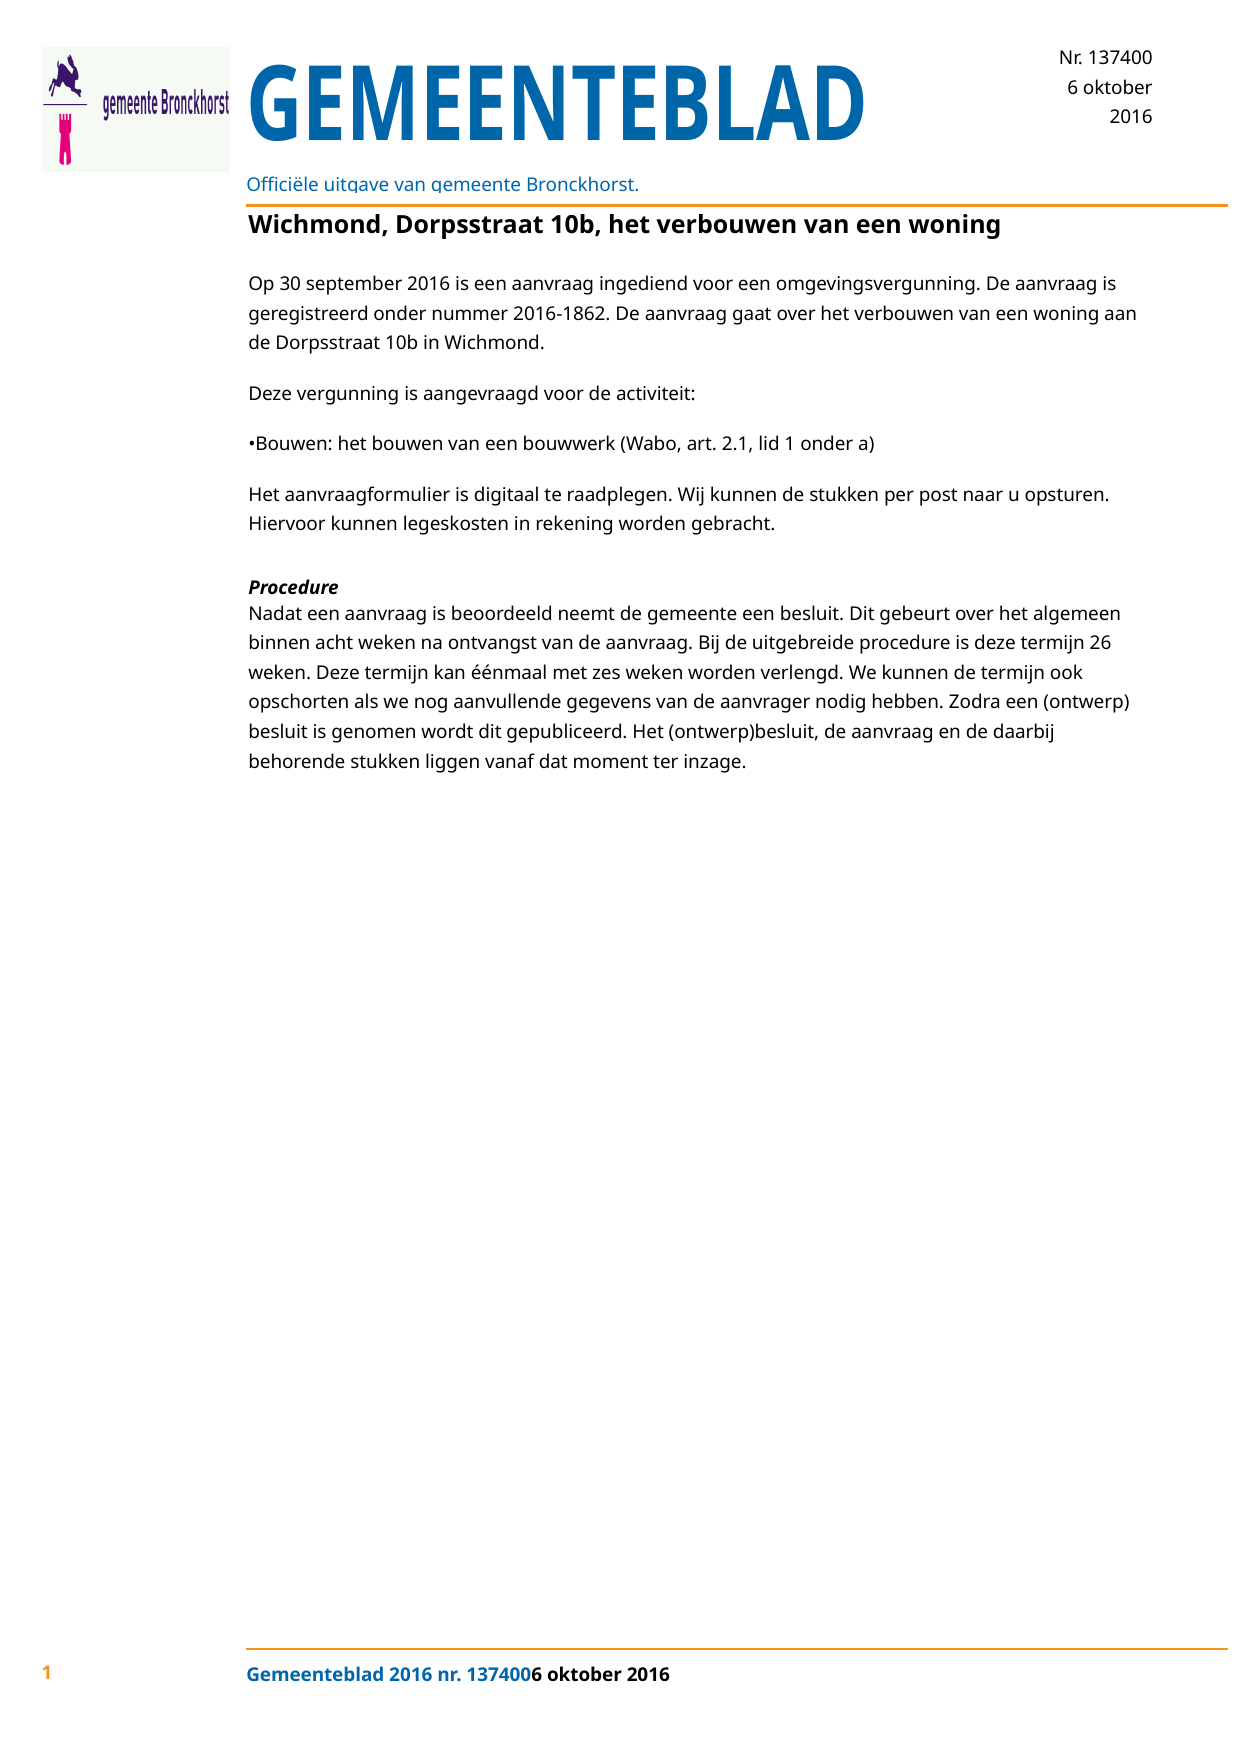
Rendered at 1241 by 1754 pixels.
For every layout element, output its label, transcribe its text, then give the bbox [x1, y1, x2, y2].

picture [41, 47, 231, 172]
text Procedure [248, 574, 1152, 600]
text •Bouwen: het bouwen van een bouwwerk (Wabo, art. 2.1, lid 1 onder a) [248, 430, 1152, 456]
text Wichmond, Dorpsstraat 10b, het verbouwen van een woning [248, 207, 1152, 241]
text Het aanvraagformulier is digitaal te raadplegen. Wij kunnen de stukken per post naar u opsturen. Hiervoor kunnen legeskosten in rekening worden gebracht. [248, 481, 1152, 536]
text Nadat een aanvraag is beoordeeld neemt de gemeente een besluit. Dit gebeurt over het algemeen binnen acht weken na ontvangst van de aanvraag. Bij de uitgebreide procedure is deze termijn 26 weken. Deze termijn kan éénmaal met zes weken worden verlengd. We kunnen de termijn ook opschorten als we nog aanvullende gegevens van de aanvrager nodig hebben. Zodra een (ontwerp) besluit is genomen wordt dit gepubliceerd. Het (ontwerp)besluit, de aanvraag en de daarbij behorende stukken liggen vanaf dat moment ter inzage. [248, 600, 1152, 774]
text Op 30 september 2016 is een aanvraag ingediend voor een omgevingsvergunning. De aanvraag is geregistreerd onder nummer 2016-1862. De aanvraag gaat over het verbouwen van een woning aan de Dorpsstraat 10b in Wichmond. [248, 270, 1152, 355]
text Deze vergunning is aangevraagd voor de activiteit: [248, 380, 1152, 406]
